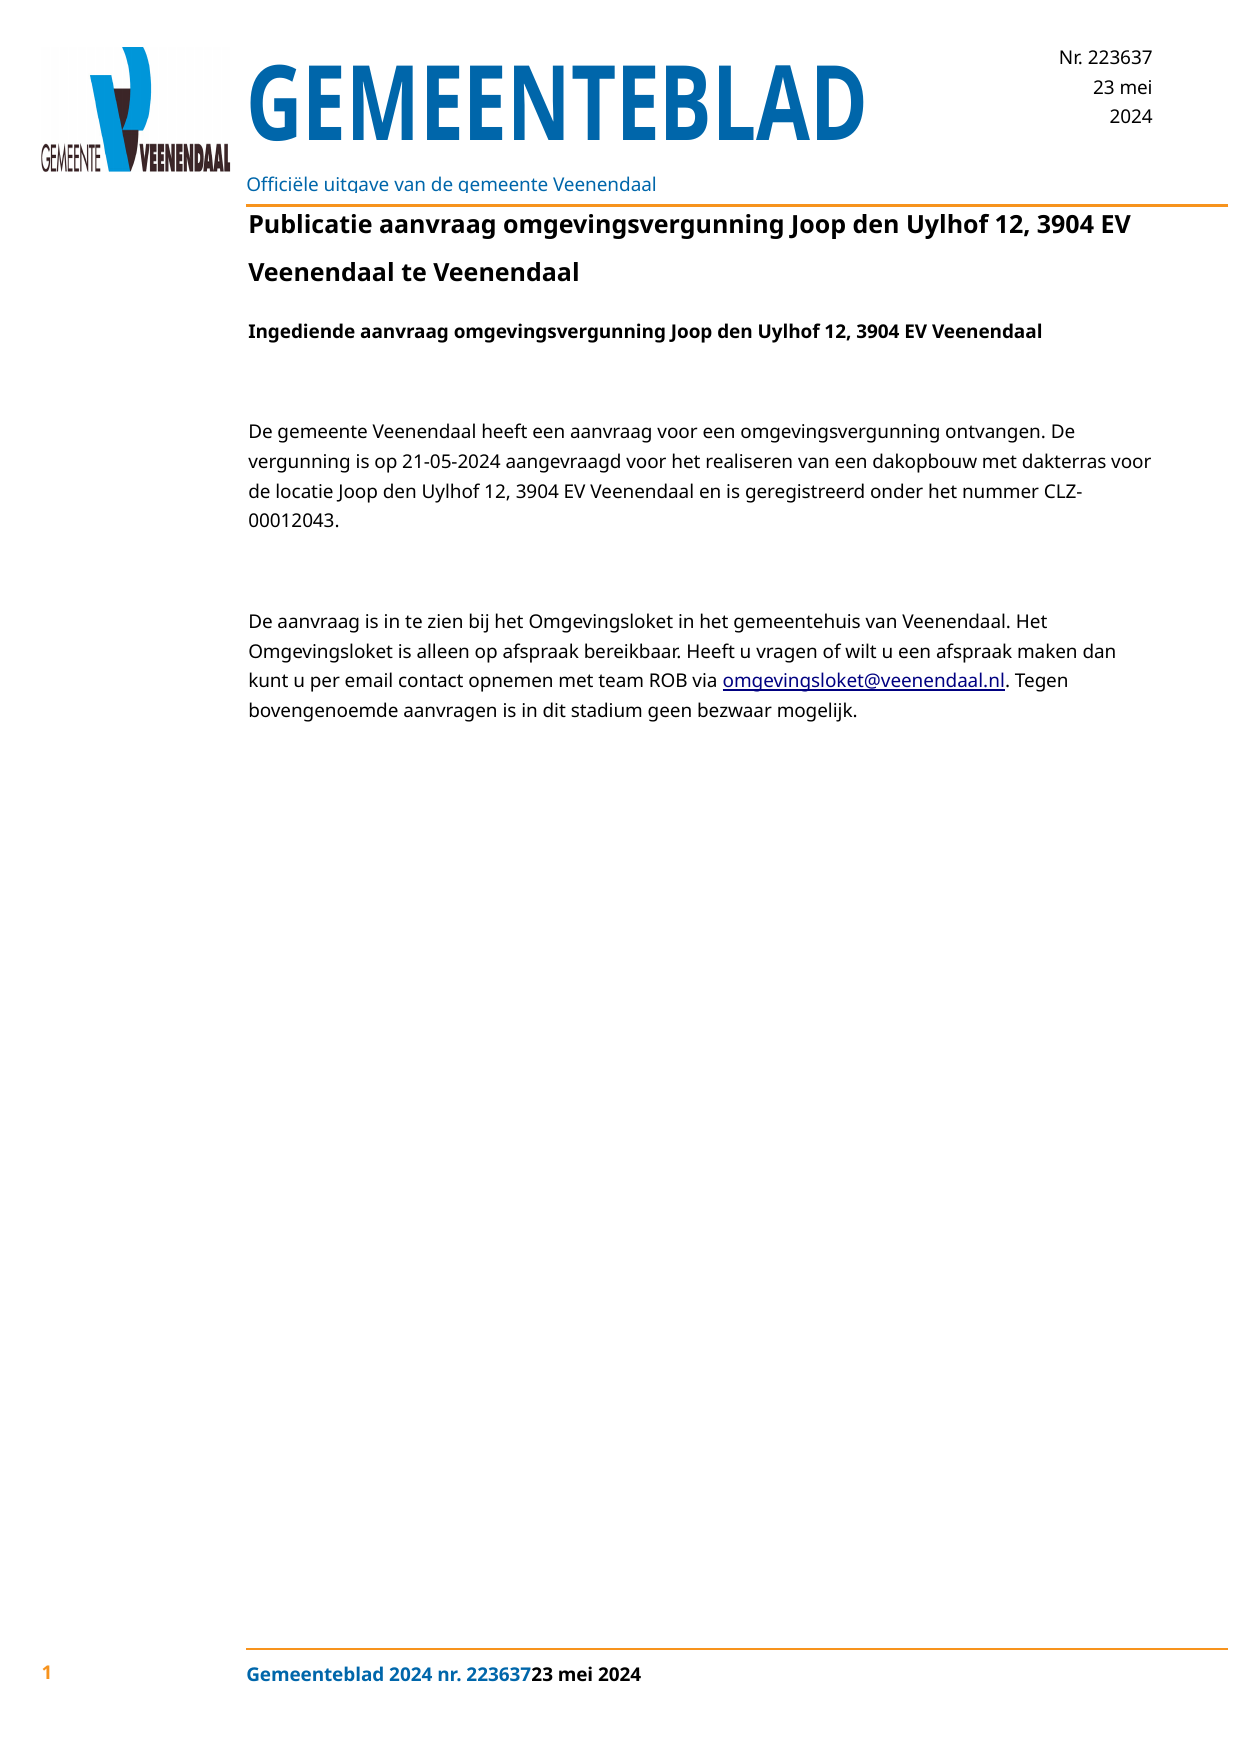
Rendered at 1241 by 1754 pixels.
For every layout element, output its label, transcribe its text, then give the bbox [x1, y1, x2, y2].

text De aanvraag is in te zien bij het Omgevingsloket in het gemeentehuis van Veenendaal. Het Omgevingsloket is alleen op afspraak bereikbaar. Heeft u vragen of wilt u een afspraak maken dan kunt u per email contact opnemen met team ROB via omgevingsloket@veenendaal.nl. Tegen bovengenoemde aanvragen is in dit stadium geen bezwaar mogelijk. [248, 608, 1152, 723]
text Ingediende aanvraag omgevingsvergunning Joop den Uylhof 12, 3904 EV Veenendaal [248, 318, 1152, 344]
text De gemeente Veenendaal heeft een aanvraag voor een omgevingsvergunning ontvangen. De vergunning is op 21-05-2024 aangevraagd voor het realiseren van een dakopbouw met dakterras voor de locatie Joop den Uylhof 12, 3904 EV Veenendaal en is geregistreerd onder het nummer CLZ-00012043. [248, 419, 1152, 533]
picture [41, 47, 130, 172]
text Publicatie aanvraag omgevingsvergunning Joop den Uylhof 12, 3904 EV Veenendaal te Veenendaal [248, 207, 1152, 288]
picture [123, 47, 231, 172]
